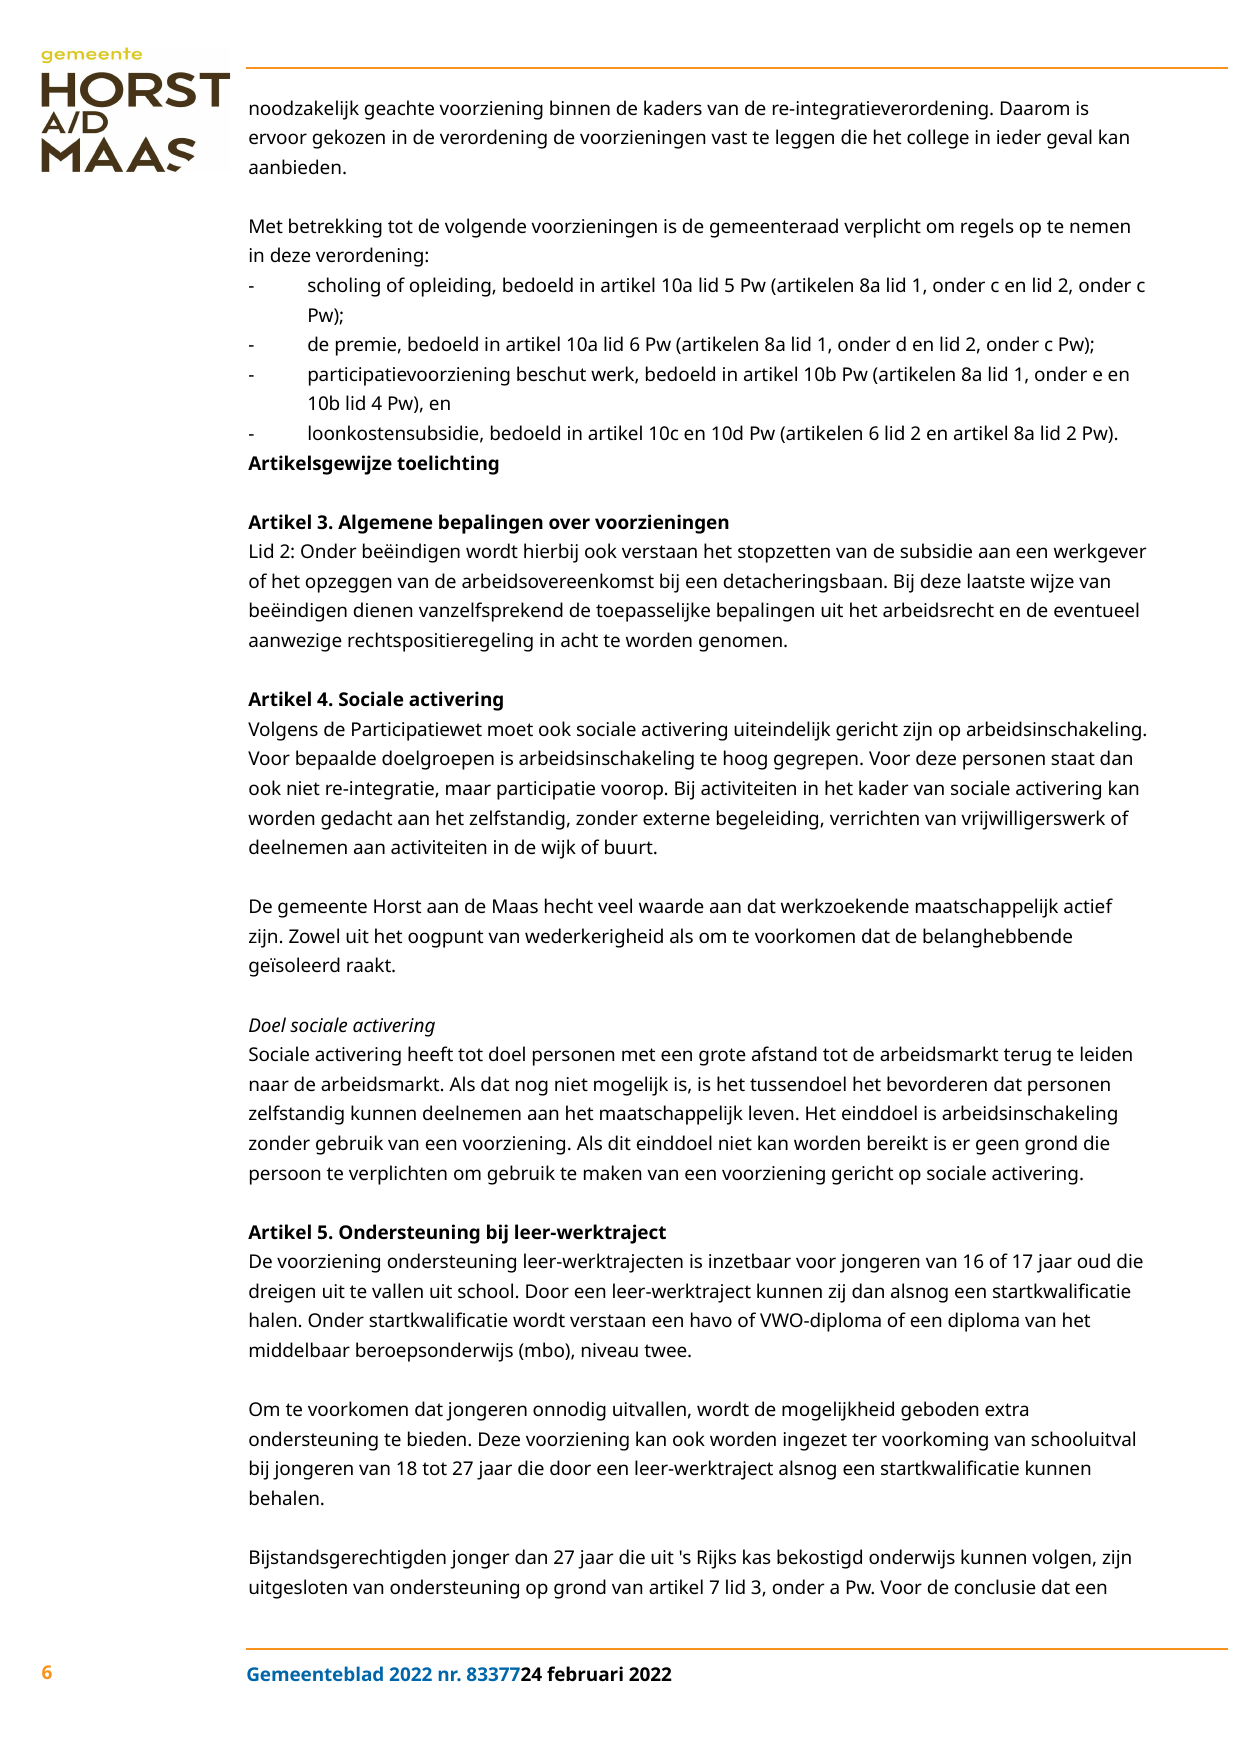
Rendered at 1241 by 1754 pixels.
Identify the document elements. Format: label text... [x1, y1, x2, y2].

text Artikel 4. Sociale activering [248, 686, 1152, 712]
list scholing of opleiding, bedoeld in artikel 10a lid 5 Pw (artikelen 8a lid 1, onder c en lid 2, onder c Pw); [248, 272, 1152, 328]
text noodzakelijk geachte voorziening binnen de kaders van de re-integratieverordening. Daarom is ervoor gekozen in de verordening de voorzieningen vast te leggen die het college in ieder geval kan aanbieden. [248, 95, 1152, 180]
text Artikelsgewijze toelichting [248, 450, 1152, 476]
text Doel sociale activering [248, 1012, 1152, 1038]
text Volgens de Participatiewet moet ook sociale activering uiteindelijk gericht zijn op arbeidsinschakeling. Voor bepaalde doelgroepen is arbeidsinschakeling te hoog gegrepen. Voor deze personen staat dan ook niet re-integratie, maar participatie voorop. Bij activiteiten in het kader van sociale activering kan worden gedacht aan het zelfstandig, zonder externe begeleiding, verrichten van vrijwilligerswerk of deelnemen aan activiteiten in de wijk of buurt. [248, 716, 1152, 860]
list participatievoorziening beschut werk, bedoeld in artikel 10b Pw (artikelen 8a lid 1, onder e en 10b lid 4 Pw), en [248, 361, 1152, 416]
text De voorziening ondersteuning leer-werktrajecten is inzetbaar voor jongeren van 16 of 17 jaar oud die dreigen uit te vallen uit school. Door een leer-werktraject kunnen zij dan alsnog een startkwalificatie halen. Onder startkwalificatie wordt verstaan een havo of VWO-diploma of een diploma van het middelbaar beroepsonderwijs (mbo), niveau twee. [248, 1248, 1152, 1363]
text Om te voorkomen dat jongeren onnodig uitvallen, wordt de mogelijkheid geboden extra ondersteuning te bieden. Deze voorziening kan ook worden ingezet ter voorkoming van schooluitval bij jongeren van 18 tot 27 jaar die door een leer-werktraject alsnog een startkwalificatie kunnen behalen. [248, 1396, 1152, 1511]
text Artikel 3. Algemene bepalingen over voorzieningen [248, 509, 1152, 535]
text Bijstandsgerechtigden jonger dan 27 jaar die uit 's Rijks kas bekostigd onderwijs kunnen volgen, zijn uitgesloten van ondersteuning op grond van artikel 7 lid 3, onder a Pw. Voor de conclusie dat een [248, 1544, 1152, 1600]
list loonkostensubsidie, bedoeld in artikel 10c en 10d Pw (artikelen 6 lid 2 en artikel 8a lid 2 Pw). [248, 420, 1152, 446]
text De gemeente Horst aan de Maas hecht veel waarde aan dat werkzoekende maatschappelijk actief zijn. Zowel uit het oogpunt van wederkerigheid als om te voorkomen dat de belanghebbende geïsoleerd raakt. [248, 893, 1152, 978]
picture [41, 47, 231, 172]
text Sociale activering heeft tot doel personen met een grote afstand tot de arbeidsmarkt terug te leiden naar de arbeidsmarkt. Als dat nog niet mogelijk is, is het tussendoel het bevorderen dat personen zelfstandig kunnen deelnemen aan het maatschappelijk leven. Het einddoel is arbeidsinschakeling zonder gebruik van een voorziening. Als dit einddoel niet kan worden bereikt is er geen grond die persoon te verplichten om gebruik te maken van een voorziening gericht op sociale activering. [248, 1041, 1152, 1186]
list de premie, bedoeld in artikel 10a lid 6 Pw (artikelen 8a lid 1, onder d en lid 2, onder c Pw); [248, 331, 1152, 357]
text Met betrekking tot de volgende voorzieningen is de gemeenteraad verplicht om regels op te nemen in deze verordening: [248, 213, 1152, 268]
text Lid 2: Onder beëindigen wordt hierbij ook verstaan het stopzetten van de subsidie aan een werkgever of het opzeggen van de arbeidsovereenkomst bij een detacheringsbaan. Bij deze laatste wijze van beëindigen dienen vanzelfsprekend de toepasselijke bepalingen uit het arbeidsrecht en de eventueel aanwezige rechtspositieregeling in acht te worden genomen. [248, 538, 1152, 653]
text Artikel 5. Ondersteuning bij leer-werktraject [248, 1219, 1152, 1245]
